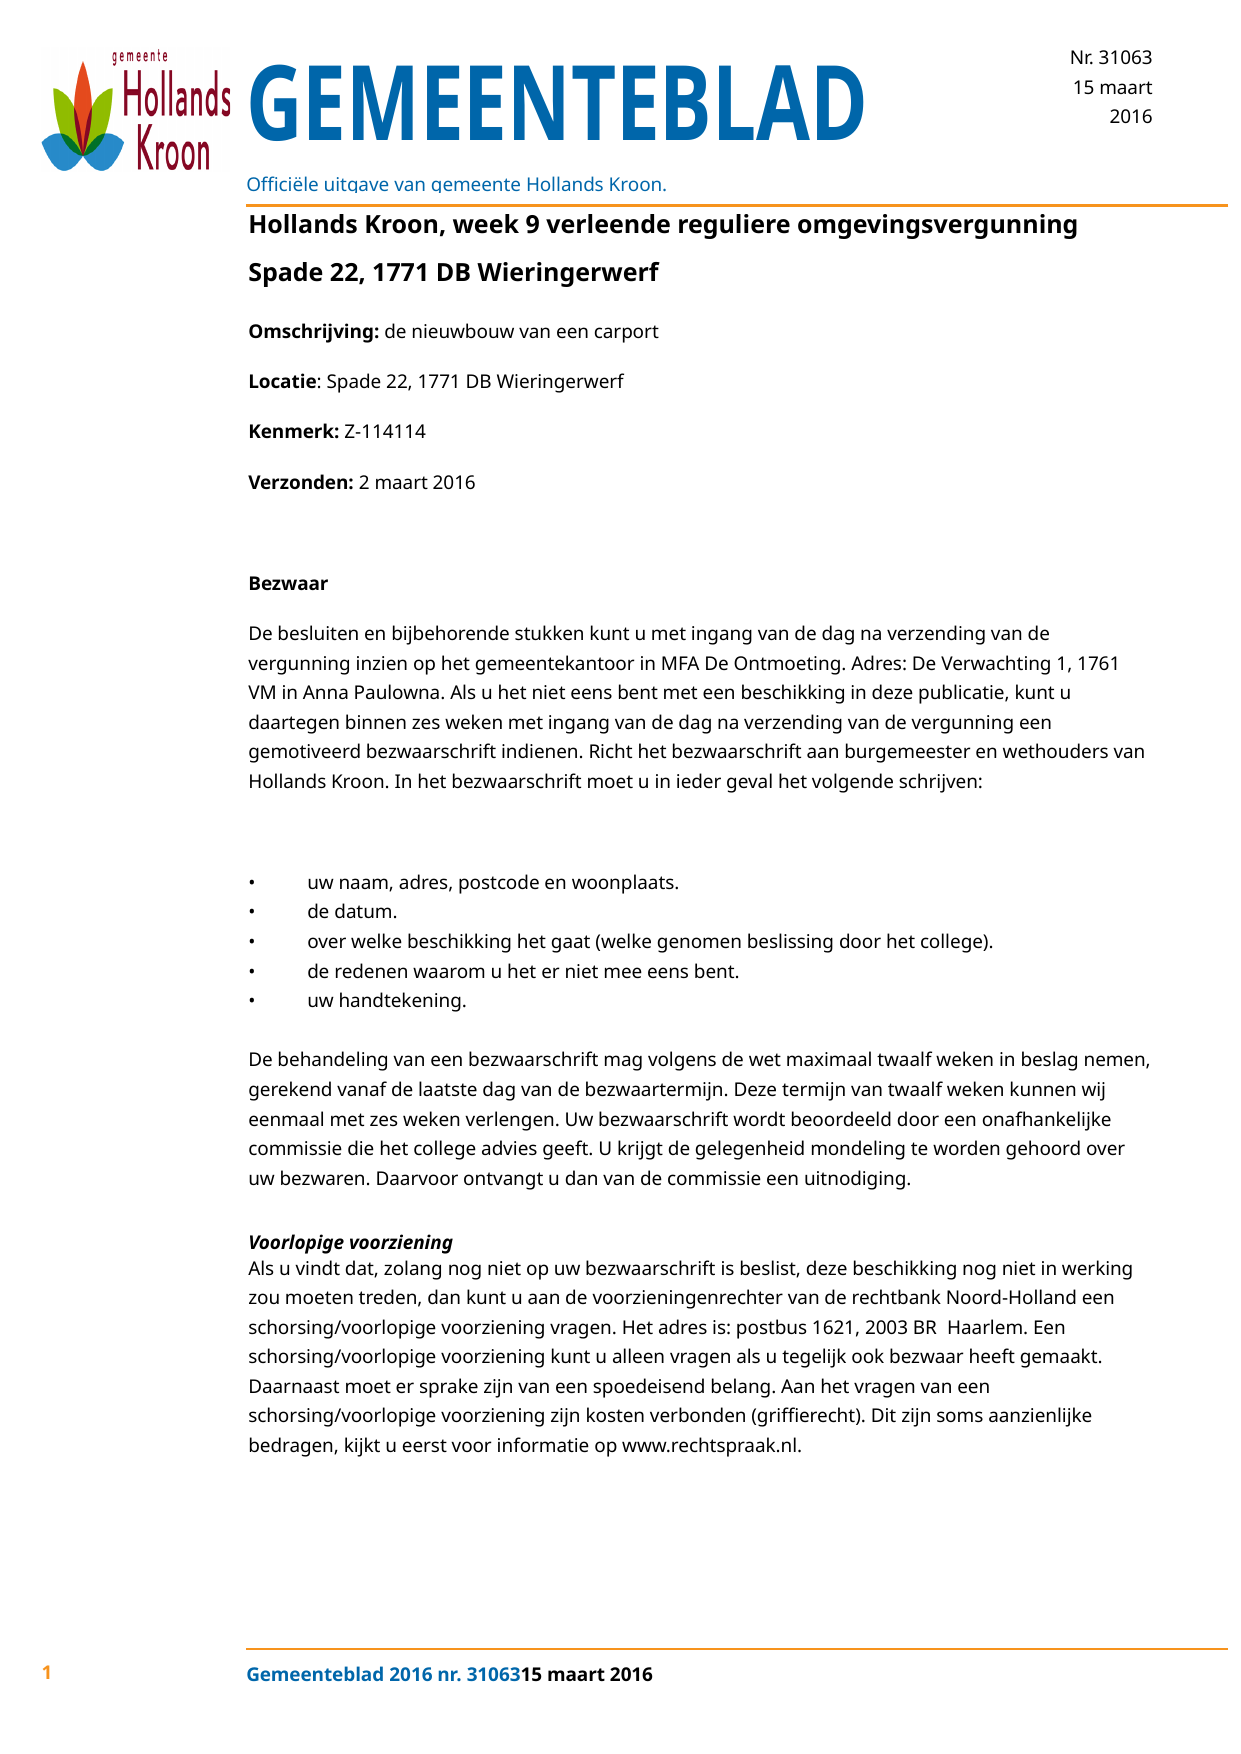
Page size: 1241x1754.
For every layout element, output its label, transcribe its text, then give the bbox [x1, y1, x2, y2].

list uw naam, adres, postcode en woonplaats. [248, 869, 1152, 895]
text Hollands Kroon, week 9 verleende reguliere omgevingsvergunning Spade 22, 1771 DB Wieringerwerf [248, 207, 1152, 288]
list over welke beschikking het gaat (welke genomen beslissing door het college). [248, 928, 1152, 954]
list de datum. [248, 899, 1152, 924]
text Voorlopige voorziening [248, 1229, 1152, 1255]
picture [41, 47, 231, 172]
text Locatie: Spade 22, 1771 DB Wieringerwerf [248, 368, 1152, 394]
text De besluiten en bijbehorende stukken kunt u met ingang van de dag na verzending van de vergunning inzien op het gemeentekantoor in MFA De Ontmoeting. Adres: De Verwachting 1, 1761 VM in Anna Paulowna. Als u het niet eens bent met een beschikking in deze publicatie, kunt u daartegen binnen zes weken met ingang van de dag na verzending van de vergunning een gemotiveerd bezwaarschrift indienen. Richt het bezwaarschrift aan burgemeester en wethouders van Hollands Kroon. In het bezwaarschrift moet u in ieder geval het volgende schrijven: [248, 620, 1152, 794]
text De behandeling van een bezwaarschrift mag volgens de wet maximaal twaalf weken in beslag nemen, gerekend vanaf de laatste dag van de bezwaartermijn. Deze termijn van twaalf weken kunnen wij eenmaal met zes weken verlengen. Uw bezwaarschrift wordt beoordeeld door een onafhankelijke commissie die het college advies geeft. U krijgt de gelegenheid mondeling te worden gehoord over uw bezwaren. Daarvoor ontvangt u dan van de commissie een uitnodiging. [248, 1047, 1152, 1191]
text Bezwaar [248, 570, 1152, 596]
text Als u vindt dat, zolang nog niet op uw bezwaarschrift is beslist, deze beschikking nog niet in werking zou moeten treden, dan kunt u aan de voorzieningenrechter van de rechtbank Noord-Holland een schorsing/voorlopige voorziening vragen. Het adres is: postbus 1621, 2003 BR Haarlem. Een schorsing/voorlopige voorziening kunt u alleen vragen als u tegelijk ook bezwaar heeft gemaakt. Daarnaast moet er sprake zijn van een spoedeisend belang. Aan het vragen van een schorsing/voorlopige voorziening zijn kosten verbonden (griffierecht). Dit zijn soms aanzienlijke bedragen, kijkt u eerst voor informatie op www.rechtspraak.nl. [248, 1255, 1152, 1458]
text Kenmerk: Z-114114 [248, 419, 1152, 444]
list uw handtekening. [248, 987, 1152, 1013]
list de redenen waarom u het er niet mee eens bent. [248, 958, 1152, 984]
text Omschrijving: de nieuwbouw van een carport [248, 318, 1152, 344]
text Verzonden: 2 maart 2016 [248, 469, 1152, 495]
